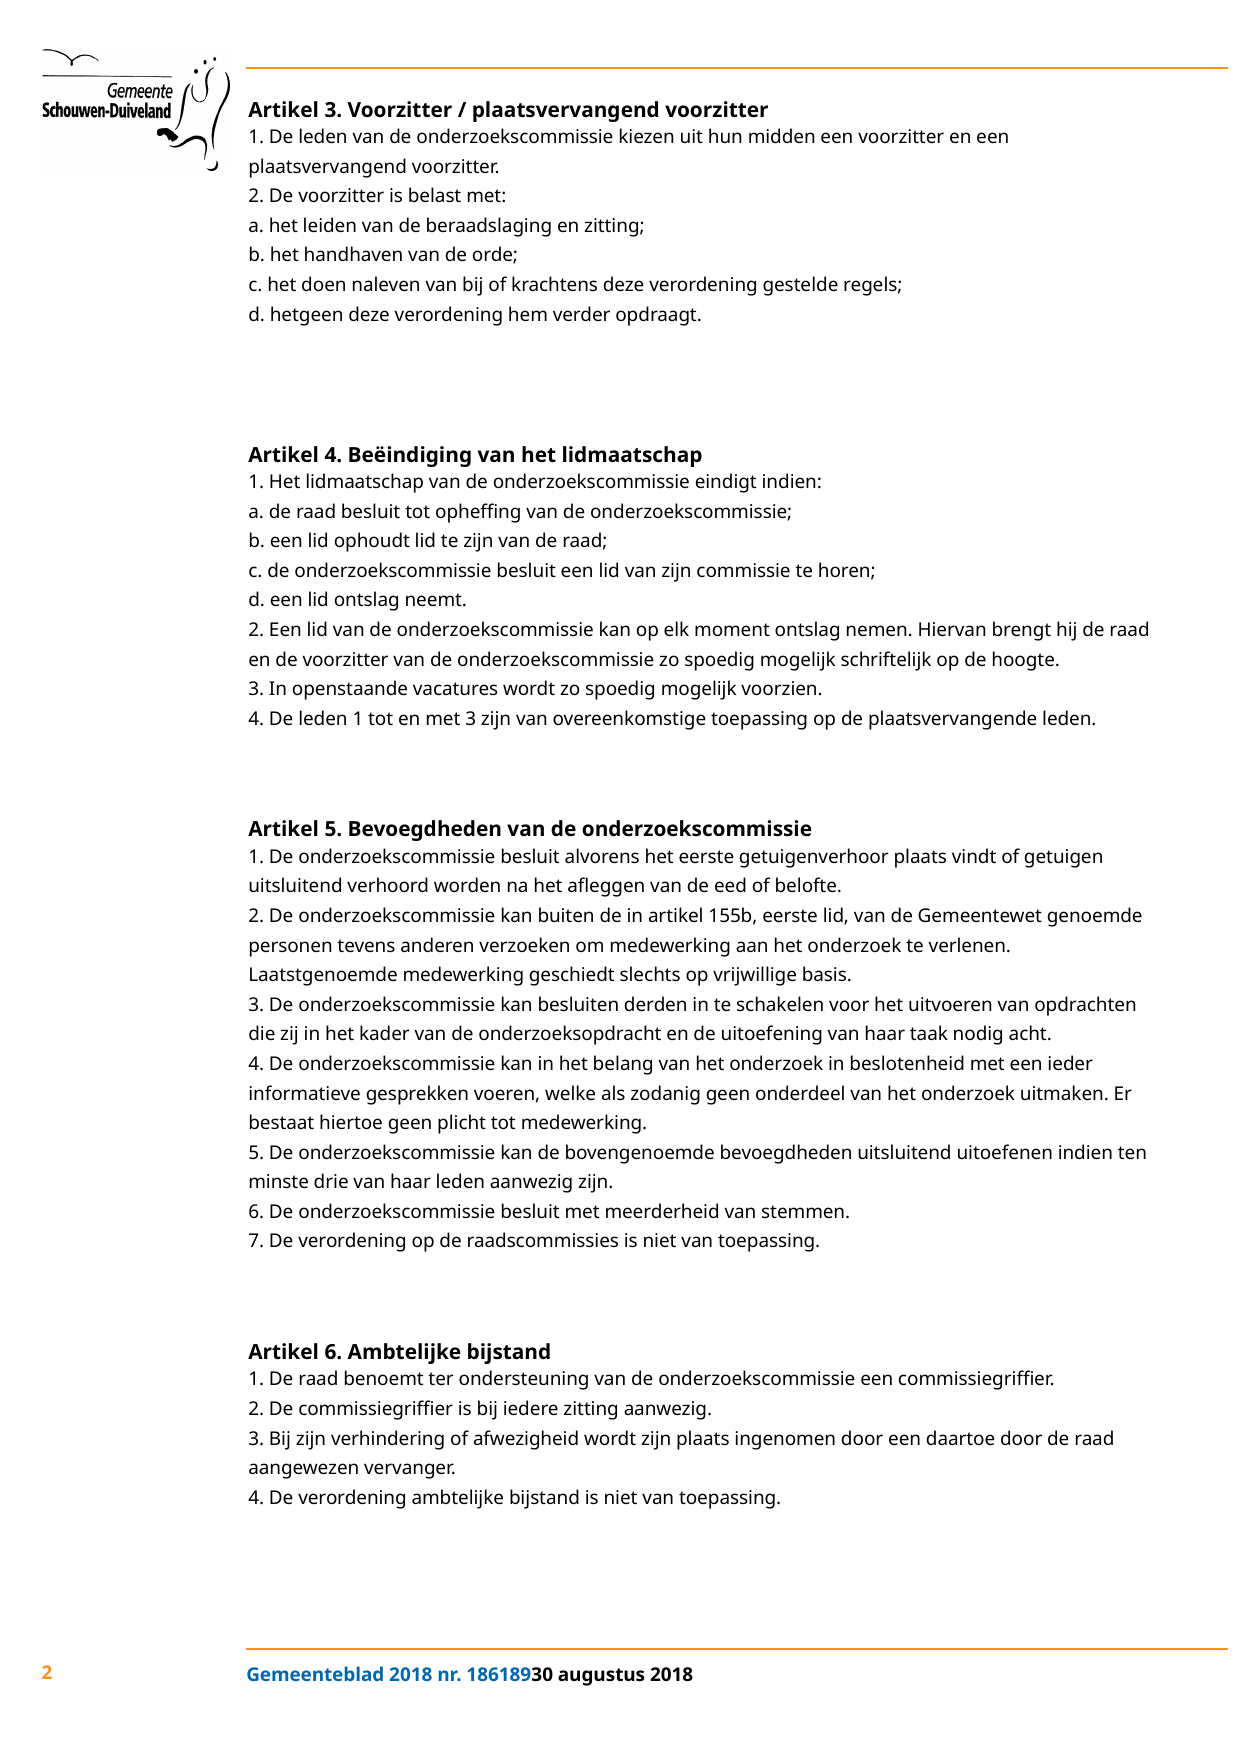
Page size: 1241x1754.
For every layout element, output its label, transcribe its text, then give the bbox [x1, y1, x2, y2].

text d. een lid ontslag neemt. [248, 587, 1152, 612]
text 7. De verordening op de raadscommissies is niet van toepassing. [248, 1228, 1152, 1253]
text b. het handhaven van de orde; [248, 242, 1152, 267]
text c. het doen naleven van bij of krachtens deze verordening gestelde regels; [248, 271, 1152, 297]
text 1. De leden van de onderzoekscommissie kiezen uit hun midden een voorzitter en een plaatsvervangend voorzitter. [248, 123, 1152, 178]
text 1. De raad benoemt ter ondersteuning van de onderzoekscommissie een commissiegriffier. [248, 1366, 1152, 1391]
picture [41, 47, 231, 172]
text 4. De leden 1 tot en met 3 zijn van overeenkomstige toepassing op de plaatsvervangende leden. [248, 705, 1152, 731]
text 5. De onderzoekscommissie kan de bovengenoemde bevoegdheden uitsluitend uitoefenen indien ten minste drie van haar leden aanwezig zijn. [248, 1139, 1152, 1194]
text Artikel 5. Bevoegdheden van de onderzoekscommissie [248, 814, 1152, 843]
text Artikel 3. Voorzitter / plaatsvervangend voorzitter [248, 95, 1152, 123]
text 6. De onderzoekscommissie besluit met meerderheid van stemmen. [248, 1198, 1152, 1224]
text d. hetgeen deze verordening hem verder opdraagt. [248, 301, 1152, 326]
text b. een lid ophoudt lid te zijn van de raad; [248, 527, 1152, 553]
text a. de raad besluit tot opheffing van de onderzoekscommissie; [248, 498, 1152, 524]
text 4. De verordening ambtelijke bijstand is niet van toepassing. [248, 1484, 1152, 1510]
text 4. De onderzoekscommissie kan in het belang van het onderzoek in beslotenheid met een ieder informatieve gesprekken voeren, welke als zodanig geen onderdeel van het onderzoek uitmaken. Er bestaat hiertoe geen plicht tot medewerking. [248, 1050, 1152, 1135]
text 2. De commissiegriffier is bij iedere zitting aanwezig. [248, 1395, 1152, 1421]
text 2. De voorzitter is belast met: [248, 182, 1152, 208]
text 1. De onderzoekscommissie besluit alvorens het eerste getuigenverhoor plaats vindt of getuigen uitsluitend verhoord worden na het afleggen van de eed of belofte. [248, 843, 1152, 898]
text c. de onderzoekscommissie besluit een lid van zijn commissie te horen; [248, 557, 1152, 583]
text 2. Een lid van de onderzoekscommissie kan op elk moment ontslag nemen. Hiervan brengt hij de raad en de voorzitter van de onderzoekscommissie zo spoedig mogelijk schriftelijk op de hoogte. [248, 616, 1152, 672]
text 1. Het lidmaatschap van de onderzoekscommissie eindigt indien: [248, 468, 1152, 494]
text 3. Bij zijn verhindering of afwezigheid wordt zijn plaats ingenomen door een daartoe door de raad aangewezen vervanger. [248, 1425, 1152, 1480]
text 3. De onderzoekscommissie kan besluiten derden in te schakelen voor het uitvoeren van opdrachten die zij in het kader van de onderzoeksopdracht en de uitoefening van haar taak nodig acht. [248, 991, 1152, 1046]
text a. het leiden van de beraadslaging en zitting; [248, 212, 1152, 238]
text 2. De onderzoekscommissie kan buiten de in artikel 155b, eerste lid, van de Gemeentewet genoemde personen tevens anderen verzoeken om medewerking aan het onderzoek te verlenen. Laatstgenoemde medewerking geschiedt slechts op vrijwillige basis. [248, 902, 1152, 987]
text 3. In openstaande vacatures wordt zo spoedig mogelijk voorzien. [248, 675, 1152, 701]
text Artikel 6. Ambtelijke bijstand [248, 1337, 1152, 1366]
text Artikel 4. Beëindiging van het lidmaatschap [248, 440, 1152, 468]
